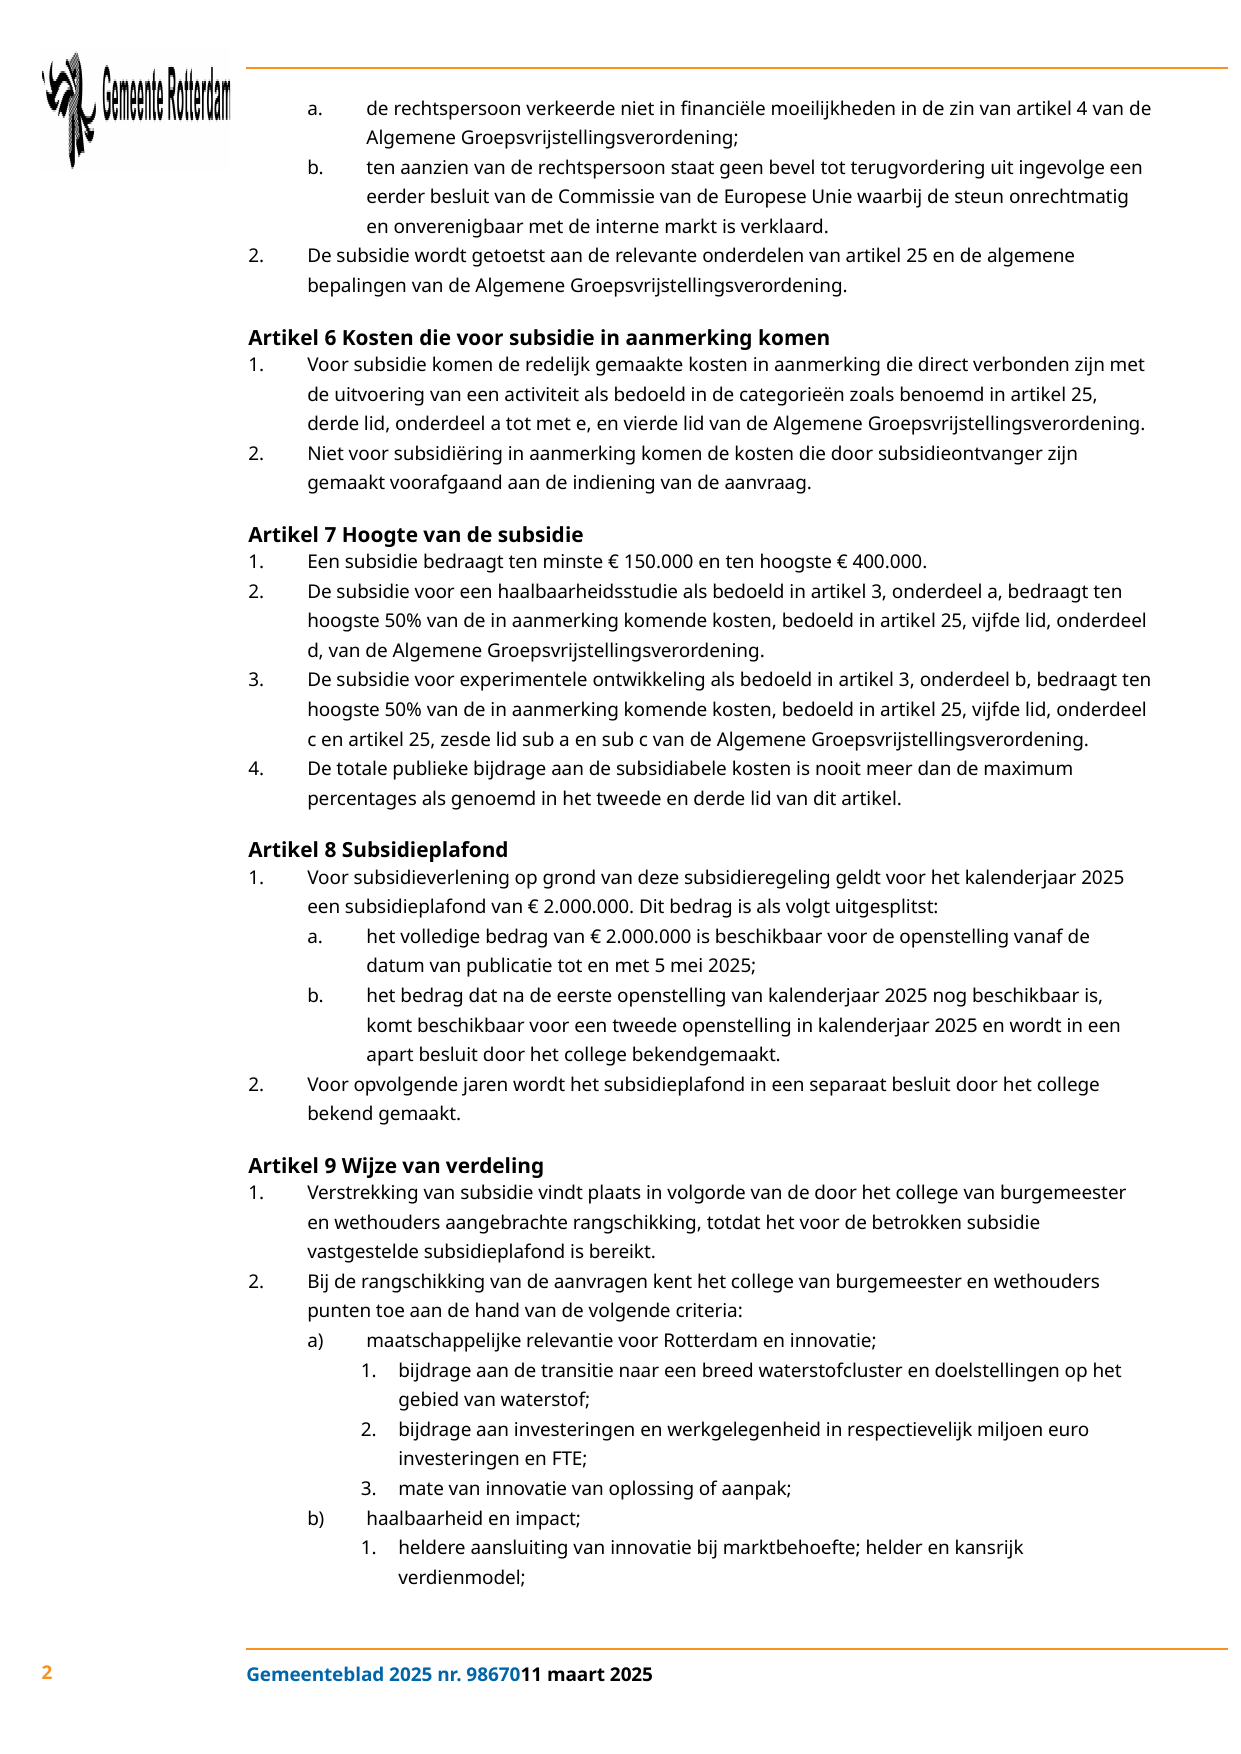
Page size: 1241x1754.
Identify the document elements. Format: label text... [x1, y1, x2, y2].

list De totale publieke bijdrage aan de subsidiabele kosten is nooit meer dan de maximum percentages als genoemd in het tweede en derde lid van dit artikel. [248, 755, 1152, 811]
list Verstrekking van subsidie vindt plaats in volgorde van de door het college van burgemeester en wethouders aangebrachte rangschikking, totdat het voor de betrokken subsidie vastgestelde subsidieplafond is bereikt. [248, 1179, 1152, 1264]
list mate van innovatie van oplossing of aanpak; [361, 1475, 1152, 1501]
list Een subsidie bedraagt ten minste € 150.000 en ten hoogste € 400.000. [248, 548, 1152, 574]
text Artikel 8 Subsidieplafond [248, 835, 1152, 864]
list maatschappelijke relevantie voor Rotterdam en innovatie; [307, 1327, 1152, 1353]
list Voor opvolgende jaren wordt het subsidieplafond in een separaat besluit door het college bekend gemaakt. [248, 1071, 1152, 1126]
list De subsidie voor experimentele ontwikkeling als bedoeld in artikel 3, onderdeel b, bedraagt ten hoogste 50% van de in aanmerking komende kosten, bedoeld in artikel 25, vijfde lid, onderdeel c en artikel 25, zesde lid sub a en sub c van de Algemene Groepsvrijstellingsverordening. [248, 667, 1152, 752]
list bijdrage aan de transitie naar een breed waterstofcluster en doelstellingen op het gebied van waterstof; [361, 1357, 1152, 1412]
picture [41, 47, 231, 172]
list Voor subsidie komen de redelijk gemaakte kosten in aanmerking die direct verbonden zijn met de uitvoering van een activiteit als bedoeld in de categorieën zoals benoemd in artikel 25, derde lid, onderdeel a tot met e, en vierde lid van de Algemene Groepsvrijstellingsverordening. [248, 351, 1152, 436]
list de rechtspersoon verkeerde niet in financiële moeilijkheden in de zin van artikel 4 van de Algemene Groepsvrijstellingsverordening; [307, 95, 1152, 150]
list het bedrag dat na de eerste openstelling van kalenderjaar 2025 nog beschikbaar is, komt beschikbaar voor een tweede openstelling in kalenderjaar 2025 en wordt in een apart besluit door het college bekendgemaakt. [307, 982, 1152, 1067]
list Voor subsidieverlening op grond van deze subsidieregeling geldt voor het kalenderjaar 2025 een subsidieplafond van € 2.000.000. Dit bedrag is als volgt uitgesplitst: [248, 864, 1152, 919]
list haalbaarheid en impact; [307, 1505, 1152, 1531]
list De subsidie voor een haalbaarheidsstudie als bedoeld in artikel 3, onderdeel a, bedraagt ten hoogste 50% van de in aanmerking komende kosten, bedoeld in artikel 25, vijfde lid, onderdeel d, van de Algemene Groepsvrijstellingsverordening. [248, 578, 1152, 663]
list heldere aansluiting van innovatie bij marktbehoefte; helder en kansrijk verdienmodel; [361, 1534, 1152, 1590]
list Bij de rangschikking van de aanvragen kent het college van burgemeester en wethouders punten toe aan de hand van de volgende criteria: [248, 1268, 1152, 1323]
list het volledige bedrag van € 2.000.000 is beschikbaar voor de openstelling vanaf de datum van publicatie tot en met 5 mei 2025; [307, 923, 1152, 978]
list Niet voor subsidiëring in aanmerking komen de kosten die door subsidieontvanger zijn gemaakt voorafgaand aan de indiening van de aanvraag. [248, 440, 1152, 495]
list ten aanzien van de rechtspersoon staat geen bevel tot terugvordering uit ingevolge een eerder besluit van de Commissie van de Europese Unie waarbij de steun onrechtmatig en onverenigbaar met de interne markt is verklaard. [307, 154, 1152, 239]
list De subsidie wordt getoetst aan de relevante onderdelen van artikel 25 en de algemene bepalingen van de Algemene Groepsvrijstellingsverordening. [248, 243, 1152, 298]
text Artikel 9 Wijze van verdeling [248, 1151, 1152, 1179]
list bijdrage aan investeringen en werkgelegenheid in respectievelijk miljoen euro investeringen en FTE; [361, 1416, 1152, 1471]
text Artikel 6 Kosten die voor subsidie in aanmerking komen [248, 323, 1152, 351]
text Artikel 7 Hoogte van de subsidie [248, 520, 1152, 548]
